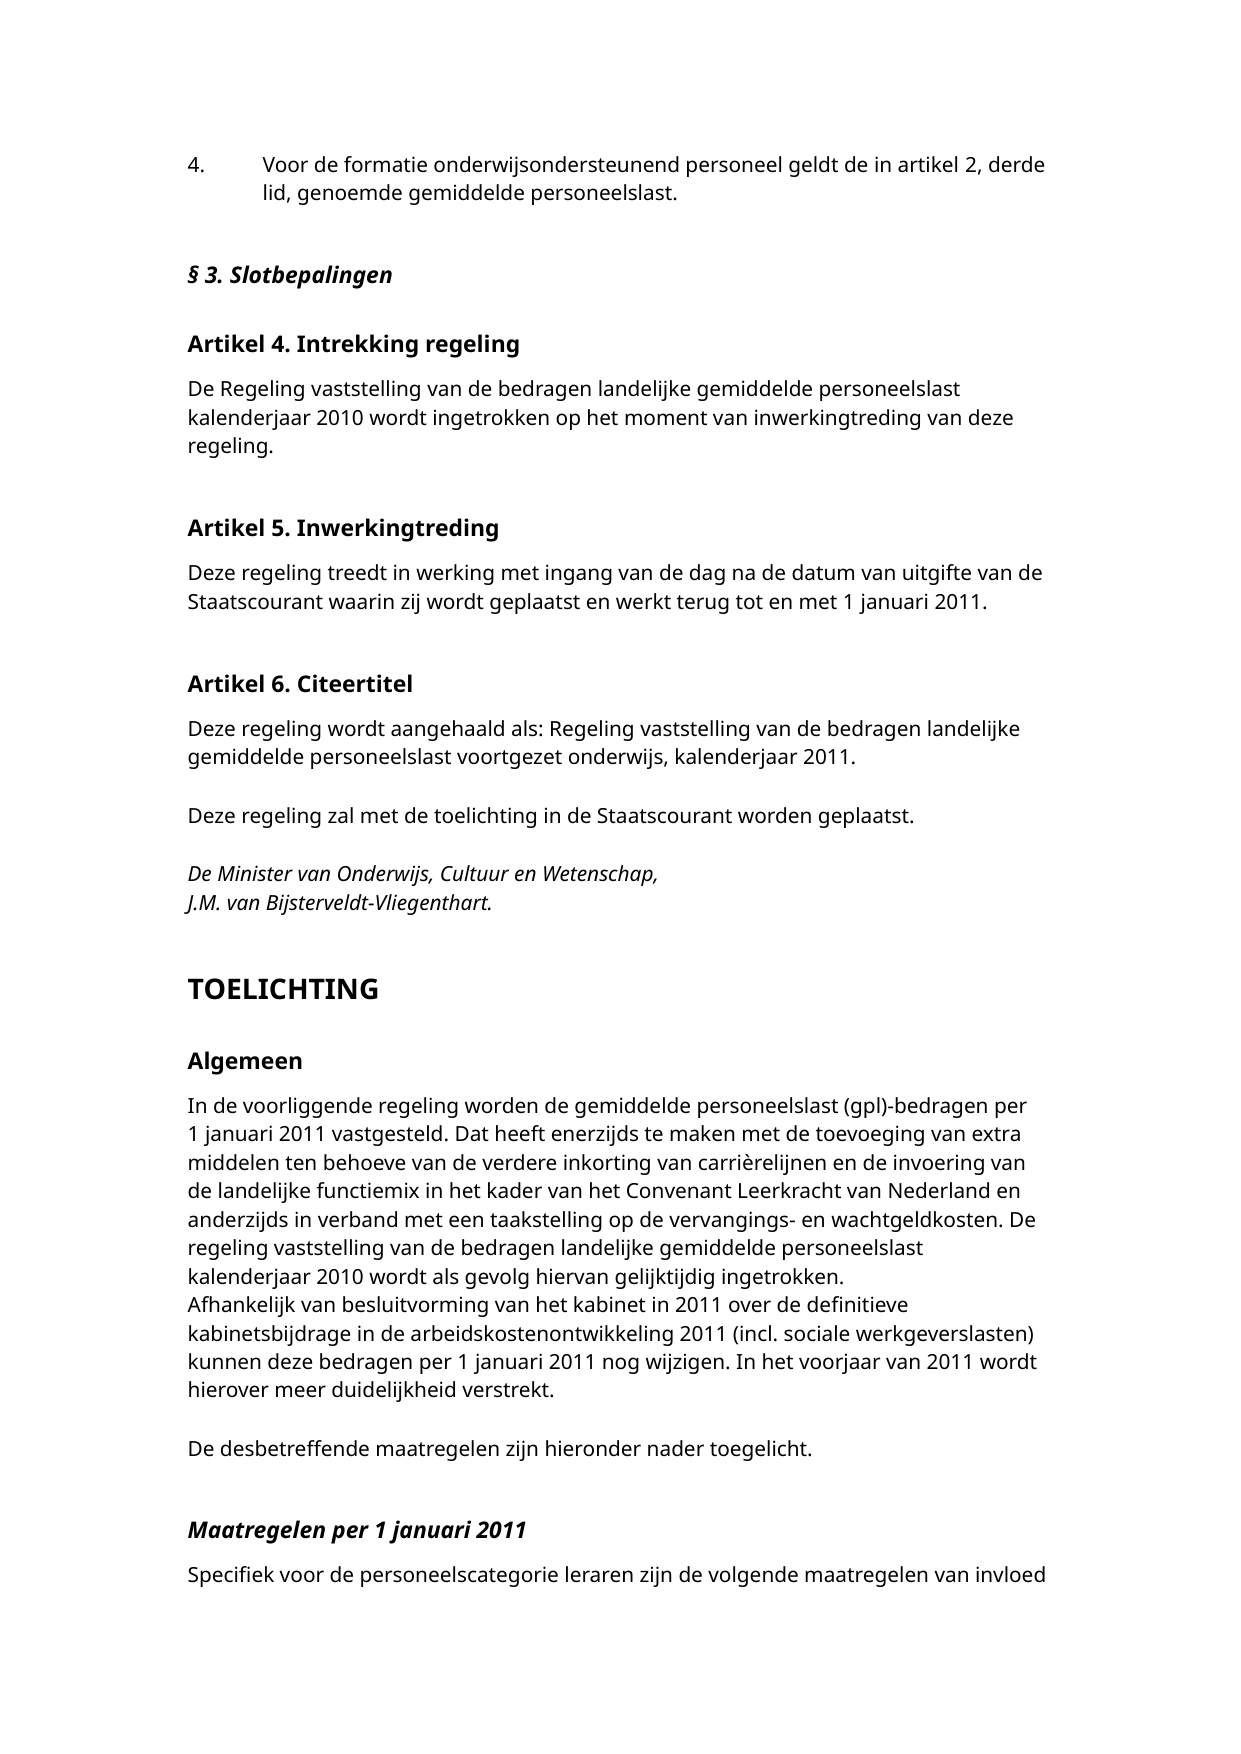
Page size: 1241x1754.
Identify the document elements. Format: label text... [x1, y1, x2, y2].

text Afhankelijk van besluitvorming van het kabinet in 2011 over de definitieve kabinetsbijdrage in de arbeidskostenontwikkeling 2011 (incl. sociale werkgeverslasten) kunnen deze bedragen per 1 januari 2011 nog wijzigen. In het voorjaar van 2011 wordt hierover meer duidelijkheid verstrekt. [187, 1290, 1053, 1404]
text Specifiek voor de personeelscategorie leraren zijn de volgende maatregelen van invloed [187, 1561, 1053, 1589]
text De desbetreffende maatregelen zijn hieronder nader toegelicht. [187, 1434, 1053, 1462]
subtitle Artikel 5. Inwerkingtreding [187, 512, 1053, 543]
subtitle Artikel 4. Intrekking regeling [187, 328, 1053, 359]
subtitle Maatregelen per 1 januari 2011 [187, 1514, 1053, 1546]
subtitle § 3. Slotbepalingen [187, 259, 1053, 291]
text In de voorliggende regeling worden de gemiddelde personeelslast (gpl)-bedragen per 1 januari 2011 vastgesteld. Dat heeft enerzijds te maken met de toevoeging van extra middelen ten behoeve van de verdere inkorting van carrièrelijnen en de invoering van de landelijke functiemix in het kader van het Convenant Leerkracht van Nederland en anderzijds in verband met een taakstelling op de vervangings- en wachtgeldkosten. De regeling vaststelling van de bedragen landelijke gemiddelde personeelslast kalenderjaar 2010 wordt als gevolg hiervan gelijktijdig ingetrokken. [187, 1091, 1053, 1290]
text Deze regeling wordt aangehaald als: Regeling vaststelling van de bedragen landelijke gemiddelde personeelslast voortgezet onderwijs, kalenderjaar 2011. [187, 714, 1053, 771]
text De Regeling vaststelling van de bedragen landelijke gemiddelde personeelslast kalenderjaar 2010 wordt ingetrokken op het moment van inwerkingtreding van deze regeling. [187, 374, 1053, 460]
list Voor de formatie onderwijsondersteunend personeel geldt de in artikel 2, derde lid, genoemde gemiddelde personeelslast. [187, 150, 1053, 207]
text J.M. van Bijsterveldt-Vliegenthart. [187, 888, 1053, 916]
text Deze regeling treedt in werking met ingang van de dag na de datum van uitgifte van de Staatscourant waarin zij wordt geplaatst en werkt terug tot en met 1 januari 2011. [187, 558, 1053, 615]
text Deze regeling zal met de toelichting in de Staatscourant worden geplaatst. [187, 801, 1053, 829]
subtitle TOELICHTING [187, 969, 1053, 1007]
subtitle Algemeen [187, 1045, 1053, 1076]
text De Minister van Onderwijs, Cultuur en Wetenschap, [187, 859, 1053, 888]
subtitle Artikel 6. Citeertitel [187, 668, 1053, 699]
